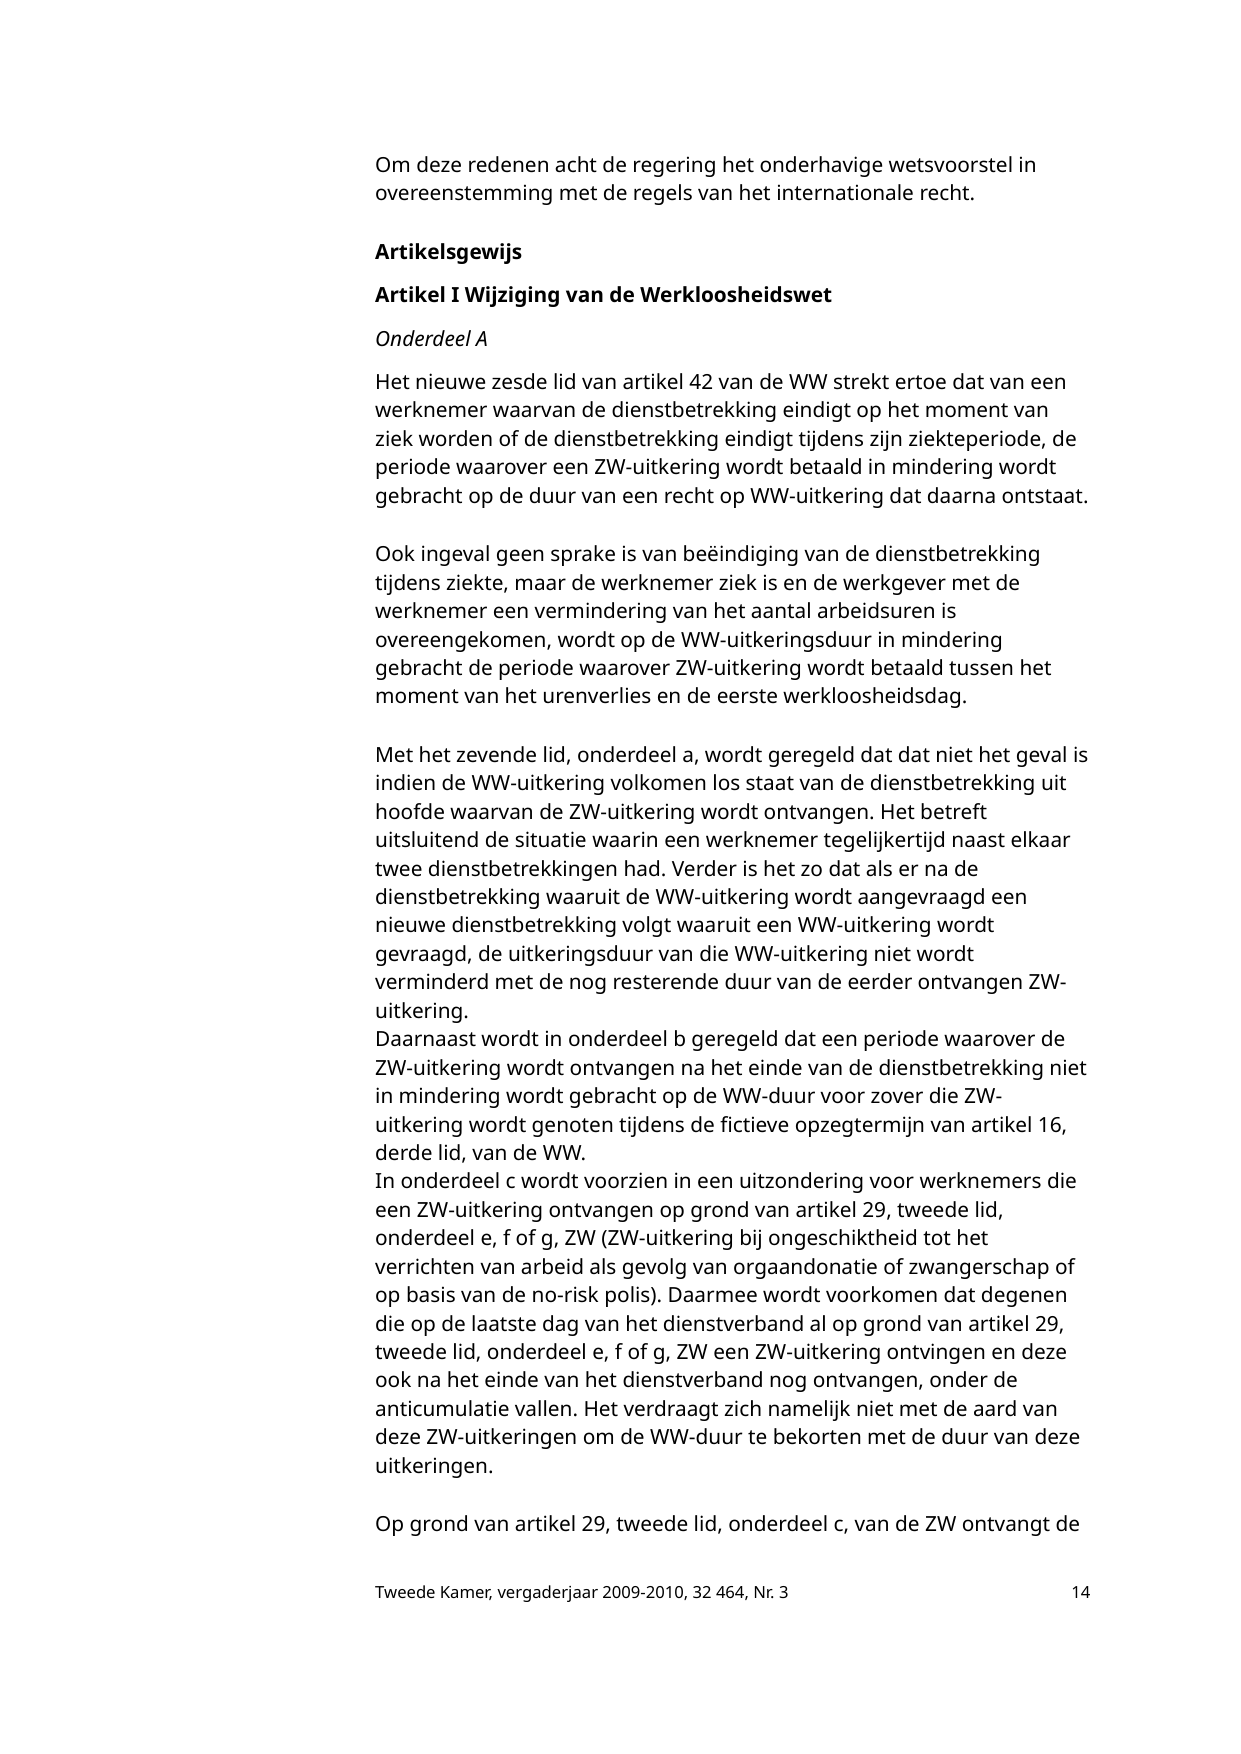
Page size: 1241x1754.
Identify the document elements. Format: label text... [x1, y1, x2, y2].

text Om deze redenen acht de regering het onderhavige wetsvoorstel in overeenstemming met de regels van het internationale recht. [375, 150, 1090, 207]
text Ook ingeval geen sprake is van beëindiging van de dienstbetrekking tijdens ziekte, maar de werknemer ziek is en de werkgever met de werknemer een vermindering van het aantal arbeidsuren is overeengekomen, wordt op de WW-uitkeringsduur in mindering gebracht de periode waarover ZW-uitkering wordt betaald tussen het moment van het urenverlies en de eerste werkloosheidsdag. [375, 539, 1090, 710]
text Onderdeel A [375, 324, 1090, 352]
text Artikel I Wijziging van de Werkloosheidswet [375, 280, 1090, 309]
text Op grond van artikel 29, tweede lid, onderdeel c, van de ZW ontvangt de [375, 1509, 1090, 1538]
text Met het zevende lid, onderdeel a, wordt geregeld dat dat niet het geval is indien de WW-uitkering volkomen los staat van de dienstbetrekking uit hoofde waarvan de ZW-uitkering wordt ontvangen. Het betreft uitsluitend de situatie waarin een werknemer tegelijkertijd naast elkaar twee dienstbetrekkingen had. Verder is het zo dat als er na de dienstbetrekking waaruit de WW-uitkering wordt aangevraagd een nieuwe dienstbetrekking volgt waaruit een WW-uitkering wordt gevraagd, de uitkeringsduur van die WW-uitkering niet wordt verminderd met de nog resterende duur van de eerder ontvangen ZW-uitkering. [375, 740, 1090, 1024]
text In onderdeel c wordt voorzien in een uitzondering voor werknemers die een ZW-uitkering ontvangen op grond van artikel 29, tweede lid, onderdeel e, f of g, ZW (ZW-uitkering bij ongeschiktheid tot het verrichten van arbeid als gevolg van orgaandonatie of zwangerschap of op basis van de no-risk polis). Daarmee wordt voorkomen dat degenen die op de laatste dag van het dienstverband al op grond van artikel 29, tweede lid, onderdeel e, f of g, ZW een ZW-uitkering ontvingen en deze ook na het einde van het dienstverband nog ontvangen, onder de anticumulatie vallen. Het verdraagt zich namelijk niet met de aard van deze ZW-uitkeringen om de WW-duur te bekorten met de duur van deze uitkeringen. [375, 1167, 1090, 1479]
text Het nieuwe zesde lid van artikel 42 van de WW strekt ertoe dat van een werknemer waarvan de dienstbetrekking eindigt op het moment van ziek worden of de dienstbetrekking eindigt tijdens zijn ziekteperiode, de periode waarover een ZW-uitkering wordt betaald in mindering wordt gebracht op de duur van een recht op WW-uitkering dat daarna ontstaat. [375, 367, 1090, 509]
text Daarnaast wordt in onderdeel b geregeld dat een periode waarover de ZW-uitkering wordt ontvangen na het einde van de dienstbetrekking niet in mindering wordt gebracht op de WW-duur voor zover die ZW-uitkering wordt genoten tijdens de fictieve opzegtermijn van artikel 16, derde lid, van de WW. [375, 1024, 1090, 1167]
text Artikelsgewijs [375, 237, 1090, 265]
